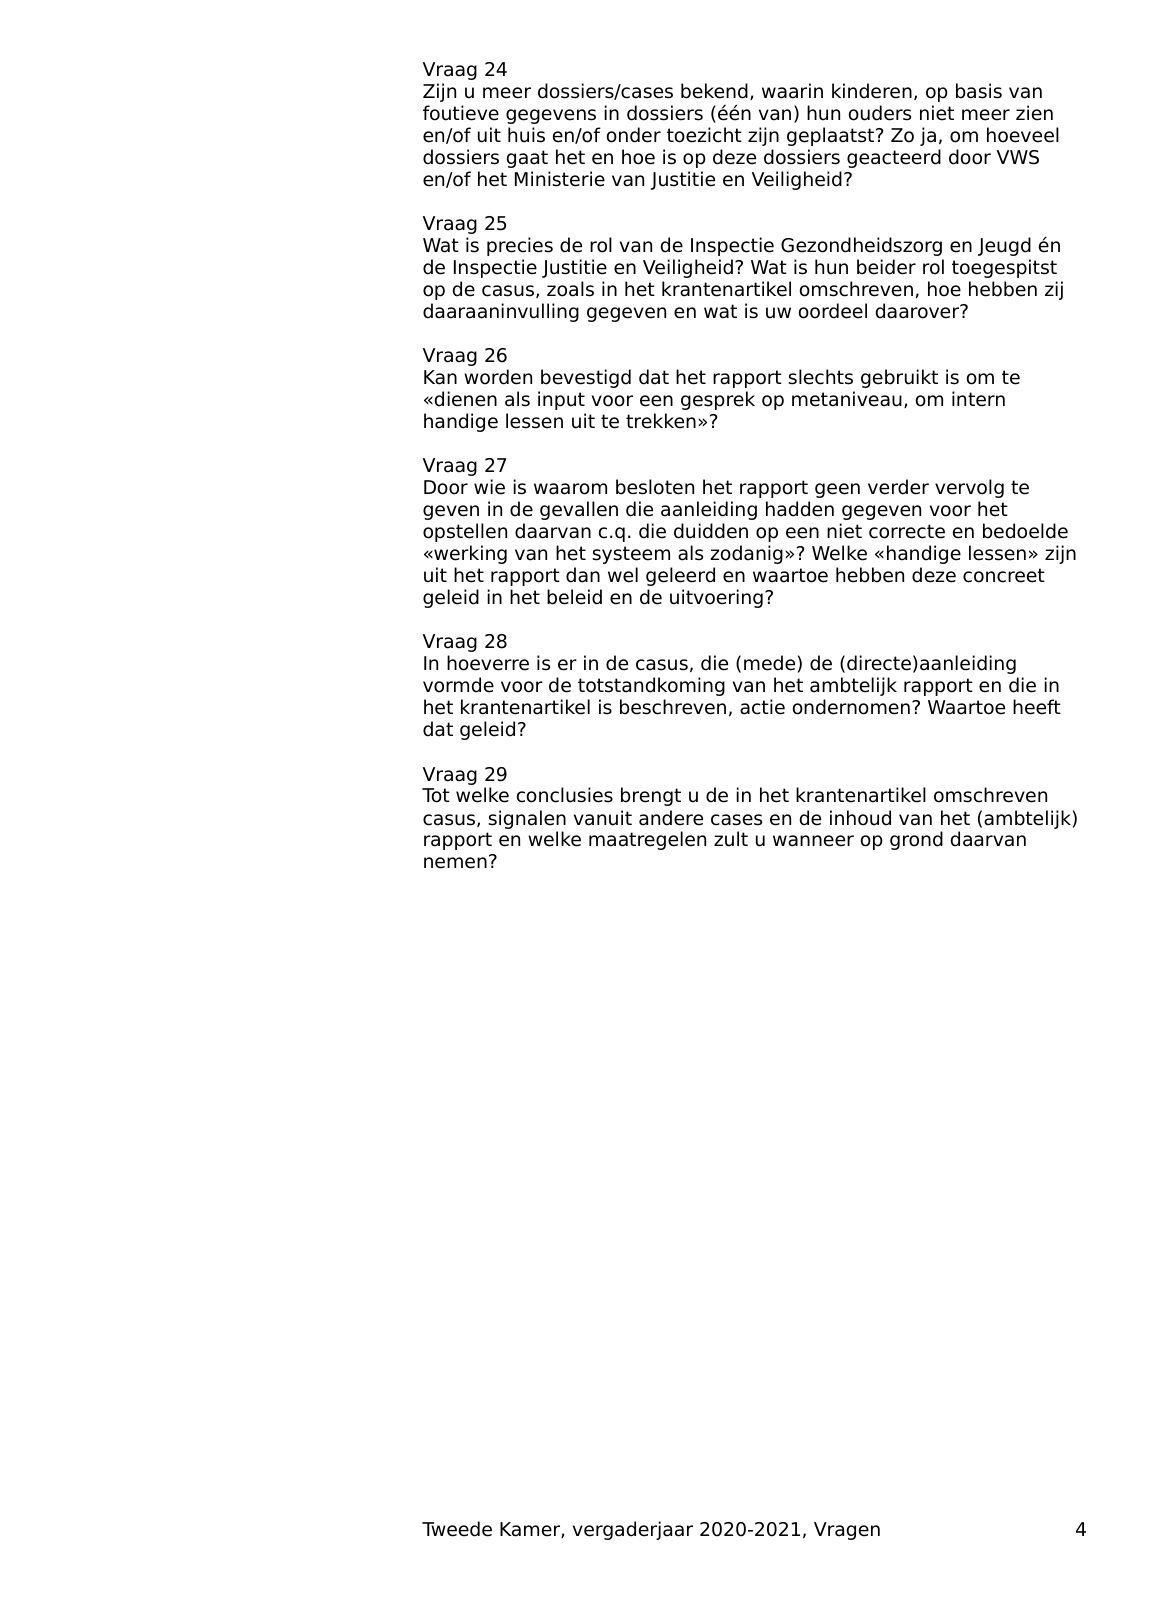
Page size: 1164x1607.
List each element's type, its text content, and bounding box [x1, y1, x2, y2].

text Vraag 28 [422, 631, 1087, 653]
text Vraag 26 [422, 345, 1087, 367]
text Door wie is waarom besloten het rapport geen verder vervolg te geven in de gevallen die aanleiding hadden gegeven voor het opstellen daarvan c.q. die duidden op een niet correcte en bedoelde «werking van het systeem als zodanig»? Welke «handige lessen» zijn uit het rapport dan wel geleerd en waartoe hebben deze concreet geleid in het beleid en de uitvoering? [422, 477, 1087, 609]
text Vraag 24 [422, 59, 1087, 81]
text Vraag 27 [422, 455, 1087, 477]
text In hoeverre is er in de casus, die (mede) de (directe)aanleiding vormde voor de totstandkoming van het ambtelijk rapport en die in het krantenartikel is beschreven, actie ondernomen? Waartoe heeft dat geleid? [422, 653, 1087, 741]
text Zijn u meer dossiers/cases bekend, waarin kinderen, op basis van foutieve gegevens in dossiers (één van) hun ouders niet meer zien en/of uit huis en/of onder toezicht zijn geplaatst? Zo ja, om hoeveel dossiers gaat het en hoe is op deze dossiers geacteerd door VWS en/of het Ministerie van Justitie en Veiligheid? [422, 81, 1087, 191]
text Vraag 29 [422, 763, 1087, 785]
text Kan worden bevestigd dat het rapport slechts gebruikt is om te «dienen als input voor een gesprek op metaniveau, om intern handige lessen uit te trekken»? [422, 367, 1087, 433]
text Wat is precies de rol van de Inspectie Gezondheidszorg en Jeugd én de Inspectie Justitie en Veiligheid? Wat is hun beider rol toegespitst op de casus, zoals in het krantenartikel omschreven, hoe hebben zij daaraaninvulling gegeven en wat is uw oordeel daarover? [422, 235, 1087, 323]
text Tot welke conclusies brengt u de in het krantenartikel omschreven casus, signalen vanuit andere cases en de inhoud van het (ambtelijk) rapport en welke maatregelen zult u wanneer op grond daarvan nemen? [422, 785, 1087, 873]
text Vraag 25 [422, 213, 1087, 235]
